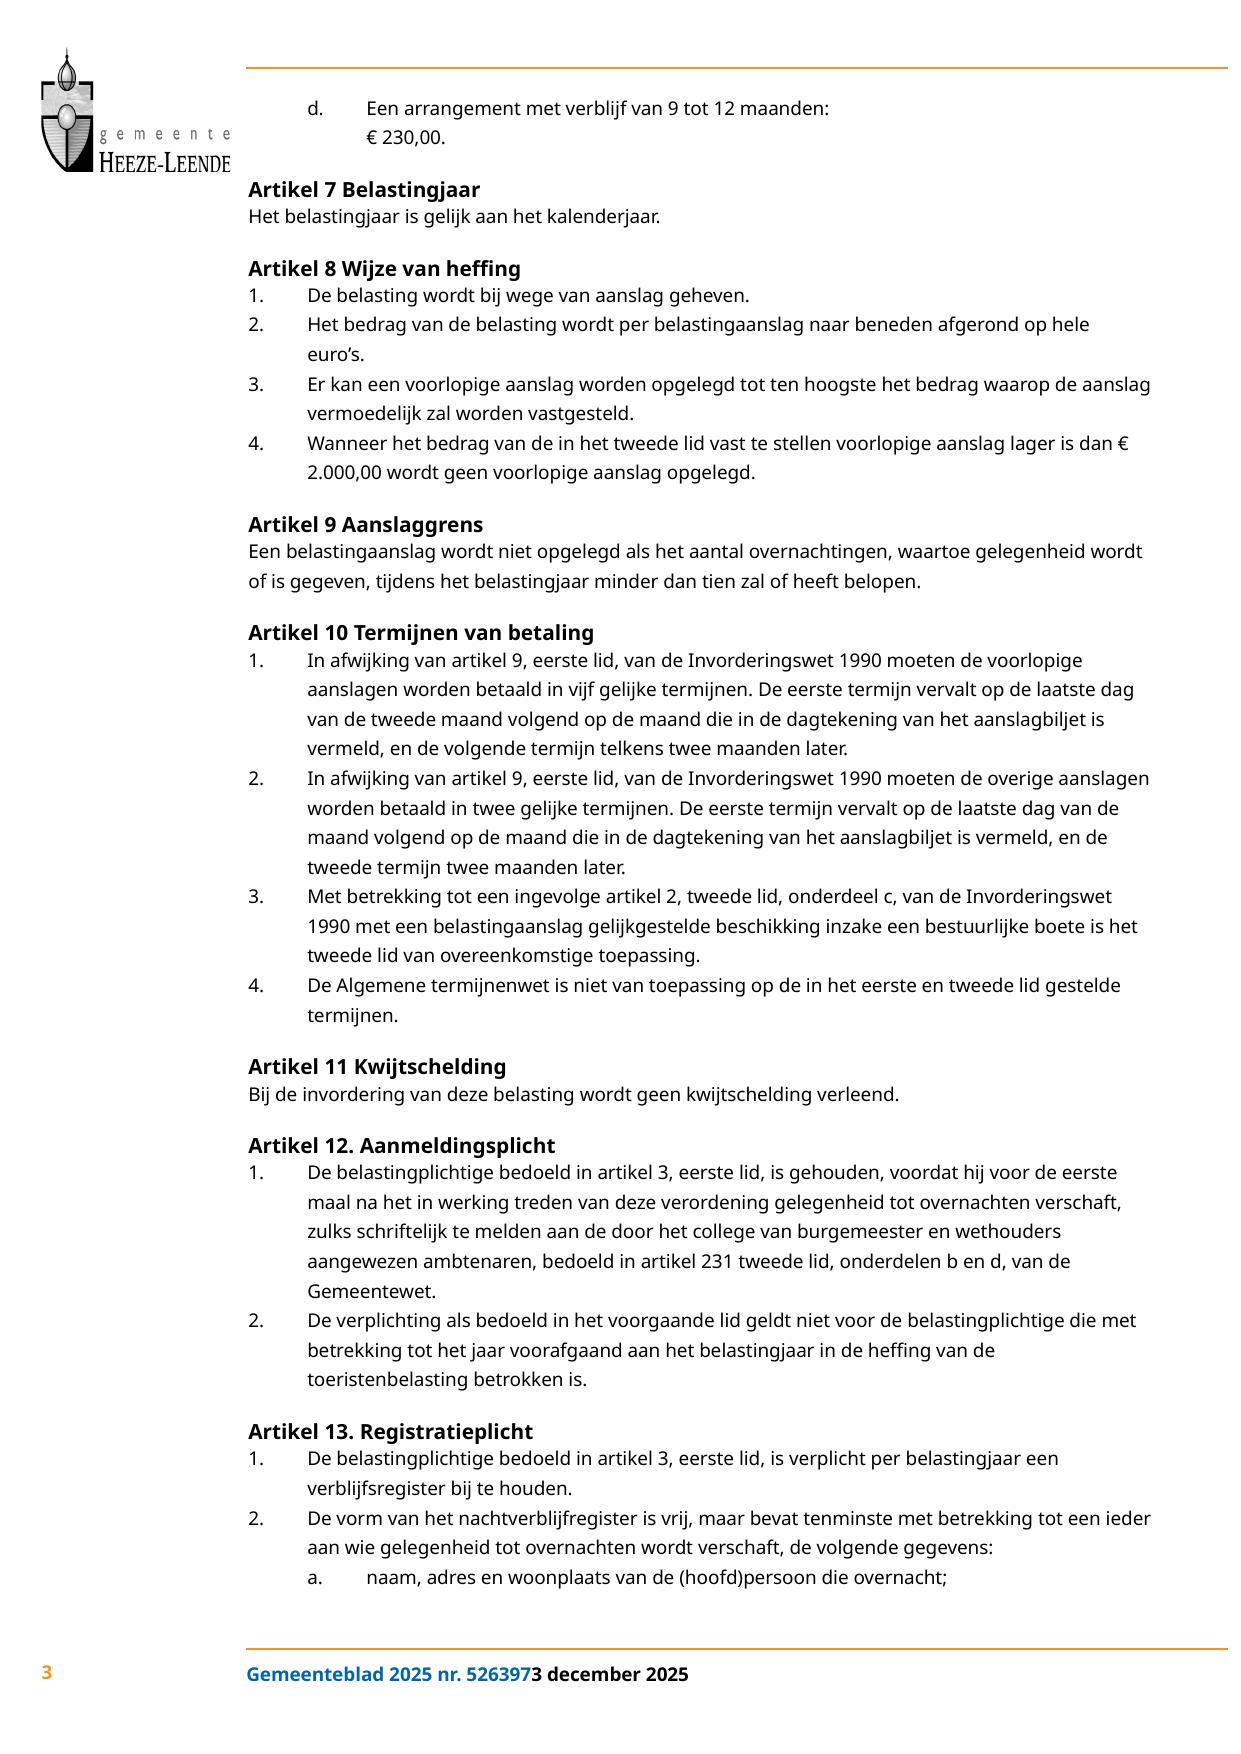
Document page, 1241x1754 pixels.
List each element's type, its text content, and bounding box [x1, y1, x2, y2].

text Artikel 8 Wijze van heffing [248, 254, 1152, 282]
list € 230,00. [307, 124, 1152, 150]
text Artikel 9 Aanslaggrens [248, 510, 1152, 538]
list Wanneer het bedrag van de in het tweede lid vast te stellen voorlopige aanslag lager is dan € 2.000,00 wordt geen voorlopige aanslag opgelegd. [248, 430, 1152, 485]
list In afwijking van artikel 9, eerste lid, van de Invorderingswet 1990 moeten de overige aanslagen worden betaald in twee gelijke termijnen. De eerste termijn vervalt op de laatste dag van de maand volgend op de maand die in de dagtekening van het aanslagbiljet is vermeld, en de tweede termijn twee maanden later. [248, 765, 1152, 880]
list De Algemene termijnenwet is niet van toepassing op de in het eerste en tweede lid gestelde termijnen. [248, 972, 1152, 1028]
text Artikel 12. Aanmeldingsplicht [248, 1131, 1152, 1159]
list naam, adres en woonplaats van de (hoofd)persoon die overnacht; [307, 1564, 1152, 1589]
list Er kan een voorlopige aanslag worden opgelegd tot ten hoogste het bedrag waarop de aanslag vermoedelijk zal worden vastgesteld. [248, 371, 1152, 426]
list De belastingplichtige bedoeld in artikel 3, eerste lid, is verplicht per belastingjaar een verblijfsregister bij te houden. [248, 1446, 1152, 1501]
text Artikel 11 Kwijtschelding [248, 1052, 1152, 1081]
picture [41, 47, 231, 172]
list Met betrekking tot een ingevolge artikel 2, tweede lid, onderdeel c, van de Invorderingswet 1990 met een belastingaanslag gelijkgestelde beschikking inzake een bestuurlijke boete is het tweede lid van overeenkomstige toepassing. [248, 883, 1152, 968]
list Een arrangement met verblijf van 9 tot 12 maanden: [307, 95, 1152, 121]
text Artikel 10 Termijnen van betaling [248, 618, 1152, 647]
text Bij de invordering van deze belasting wordt geen kwijtschelding verleend. [248, 1081, 1152, 1106]
text Artikel 13. Registratieplicht [248, 1417, 1152, 1446]
text Artikel 7 Belastingjaar [248, 175, 1152, 203]
text Het belastingjaar is gelijk aan het kalenderjaar. [248, 203, 1152, 229]
list Het bedrag van de belasting wordt per belastingaanslag naar beneden afgerond op hele euro’s. [248, 312, 1152, 367]
text Een belastingaanslag wordt niet opgelegd als het aantal overnachtingen, waartoe gelegenheid wordt of is gegeven, tijdens het belastingjaar minder dan tien zal of heeft belopen. [248, 538, 1152, 594]
list De verplichting als bedoeld in het voorgaande lid geldt niet voor de belastingplichtige die met betrekking tot het jaar voorafgaand aan het belastingjaar in de heffing van de toeristenbelasting betrokken is. [248, 1307, 1152, 1392]
list In afwijking van artikel 9, eerste lid, van de Invorderingswet 1990 moeten de voorlopige aanslagen worden betaald in vijf gelijke termijnen. De eerste termijn vervalt op de laatste dag van de tweede maand volgend op de maand die in de dagtekening van het aanslagbiljet is vermeld, en de volgende termijn telkens twee maanden later. [248, 647, 1152, 761]
list De belasting wordt bij wege van aanslag geheven. [248, 282, 1152, 308]
list De vorm van het nachtverblijfregister is vrij, maar bevat tenminste met betrekking tot een ieder aan wie gelegenheid tot overnachten wordt verschaft, de volgende gegevens: [248, 1505, 1152, 1560]
list De belastingplichtige bedoeld in artikel 3, eerste lid, is gehouden, voordat hij voor de eerste maal na het in werking treden van deze verordening gelegenheid tot overnachten verschaft, zulks schriftelijk te melden aan de door het college van burgemeester en wethouders aangewezen ambtenaren, bedoeld in artikel 231 tweede lid, onderdelen b en d, van de Gemeentewet. [248, 1159, 1152, 1304]
